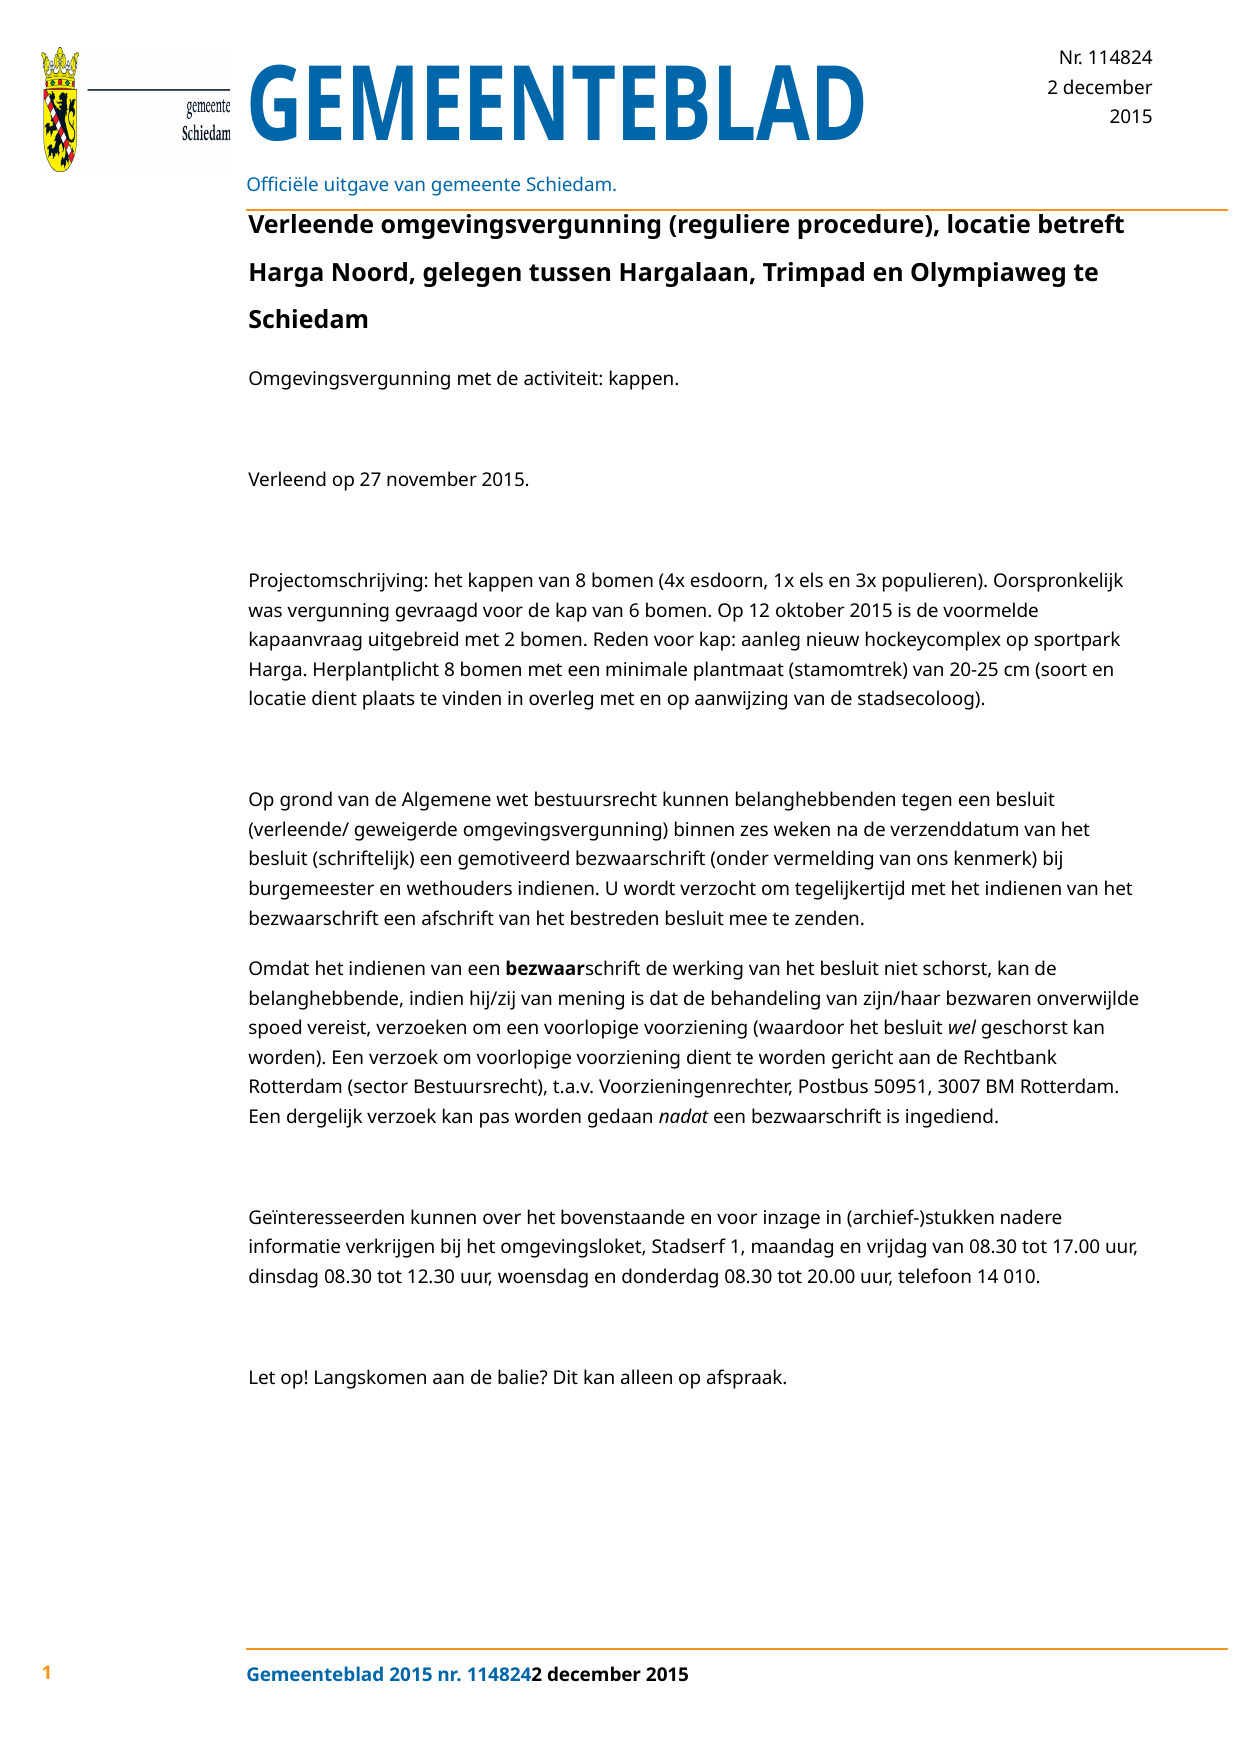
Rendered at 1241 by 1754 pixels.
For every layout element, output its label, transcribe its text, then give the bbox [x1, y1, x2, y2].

picture [41, 47, 231, 172]
text Op grond van de Algemene wet bestuursrecht kunnen belanghebbenden tegen een besluit (verleende/ geweigerde omgevingsvergunning) binnen zes weken na de verzenddatum van het besluit (schriftelijk) een gemotiveerd bezwaarschrift (onder vermelding van ons kenmerk) bij burgemeester en wethouders indienen. U wordt verzocht om tegelijkertijd met het indienen van het bezwaarschrift een afschrift van het bestreden besluit mee te zenden. [248, 786, 1152, 930]
text Geïnteresseerden kunnen over het bovenstaande en voor inzage in (archief-)stukken nadere informatie verkrijgen bij het omgevingsloket, Stadserf 1, maandag en vrijdag van 08.30 tot 17.00 uur, dinsdag 08.30 tot 12.30 uur, woensdag en donderdag 08.30 tot 20.00 uur, telefoon 14 010. [248, 1204, 1152, 1289]
text Verleende omgevingsvergunning (reguliere procedure), locatie betreft Harga Noord, gelegen tussen Hargalaan, Trimpad en Olympiaweg te Schiedam [248, 211, 1152, 336]
text Omgevingsvergunning met de activiteit: kappen. [248, 366, 1152, 391]
text Let op! Langskomen aan de balie? Dit kan alleen op afspraak. [248, 1364, 1152, 1389]
text Projectomschrijving: het kappen van 8 bomen (4x esdoorn, 1x els en 3x populieren). Oorspronkelijk was vergunning gevraagd voor de kap van 6 bomen. Op 12 oktober 2015 is de voormelde kapaanvraag uitgebreid met 2 bomen. Reden voor kap: aanleg nieuw hockeycomplex op sportpark Harga. Herplantplicht 8 bomen met een minimale plantmaat (stamomtrek) van 20-25 cm (soort en locatie dient plaats te vinden in overleg met en op aanwijzing van de stadsecoloog). [248, 567, 1152, 711]
text Verleend op 27 november 2015. [248, 466, 1152, 492]
text Omdat het indienen van een bezwaarschrift de werking van het besluit niet schorst, kan de belanghebbende, indien hij/zij van mening is dat de behandeling van zijn/haar bezwaren onverwijlde spoed vereist, verzoeken om een voorlopige voorziening (waardoor het besluit wel geschorst kan worden). Een verzoek om voorlopige voorziening dient te worden gericht aan de Rechtbank Rotterdam (sector Bestuursrecht), t.a.v. Voorzieningenrechter, Postbus 50951, 3007 BM Rotterdam. Een dergelijk verzoek kan pas worden gedaan nadat een bezwaarschrift is ingediend. [248, 955, 1152, 1129]
